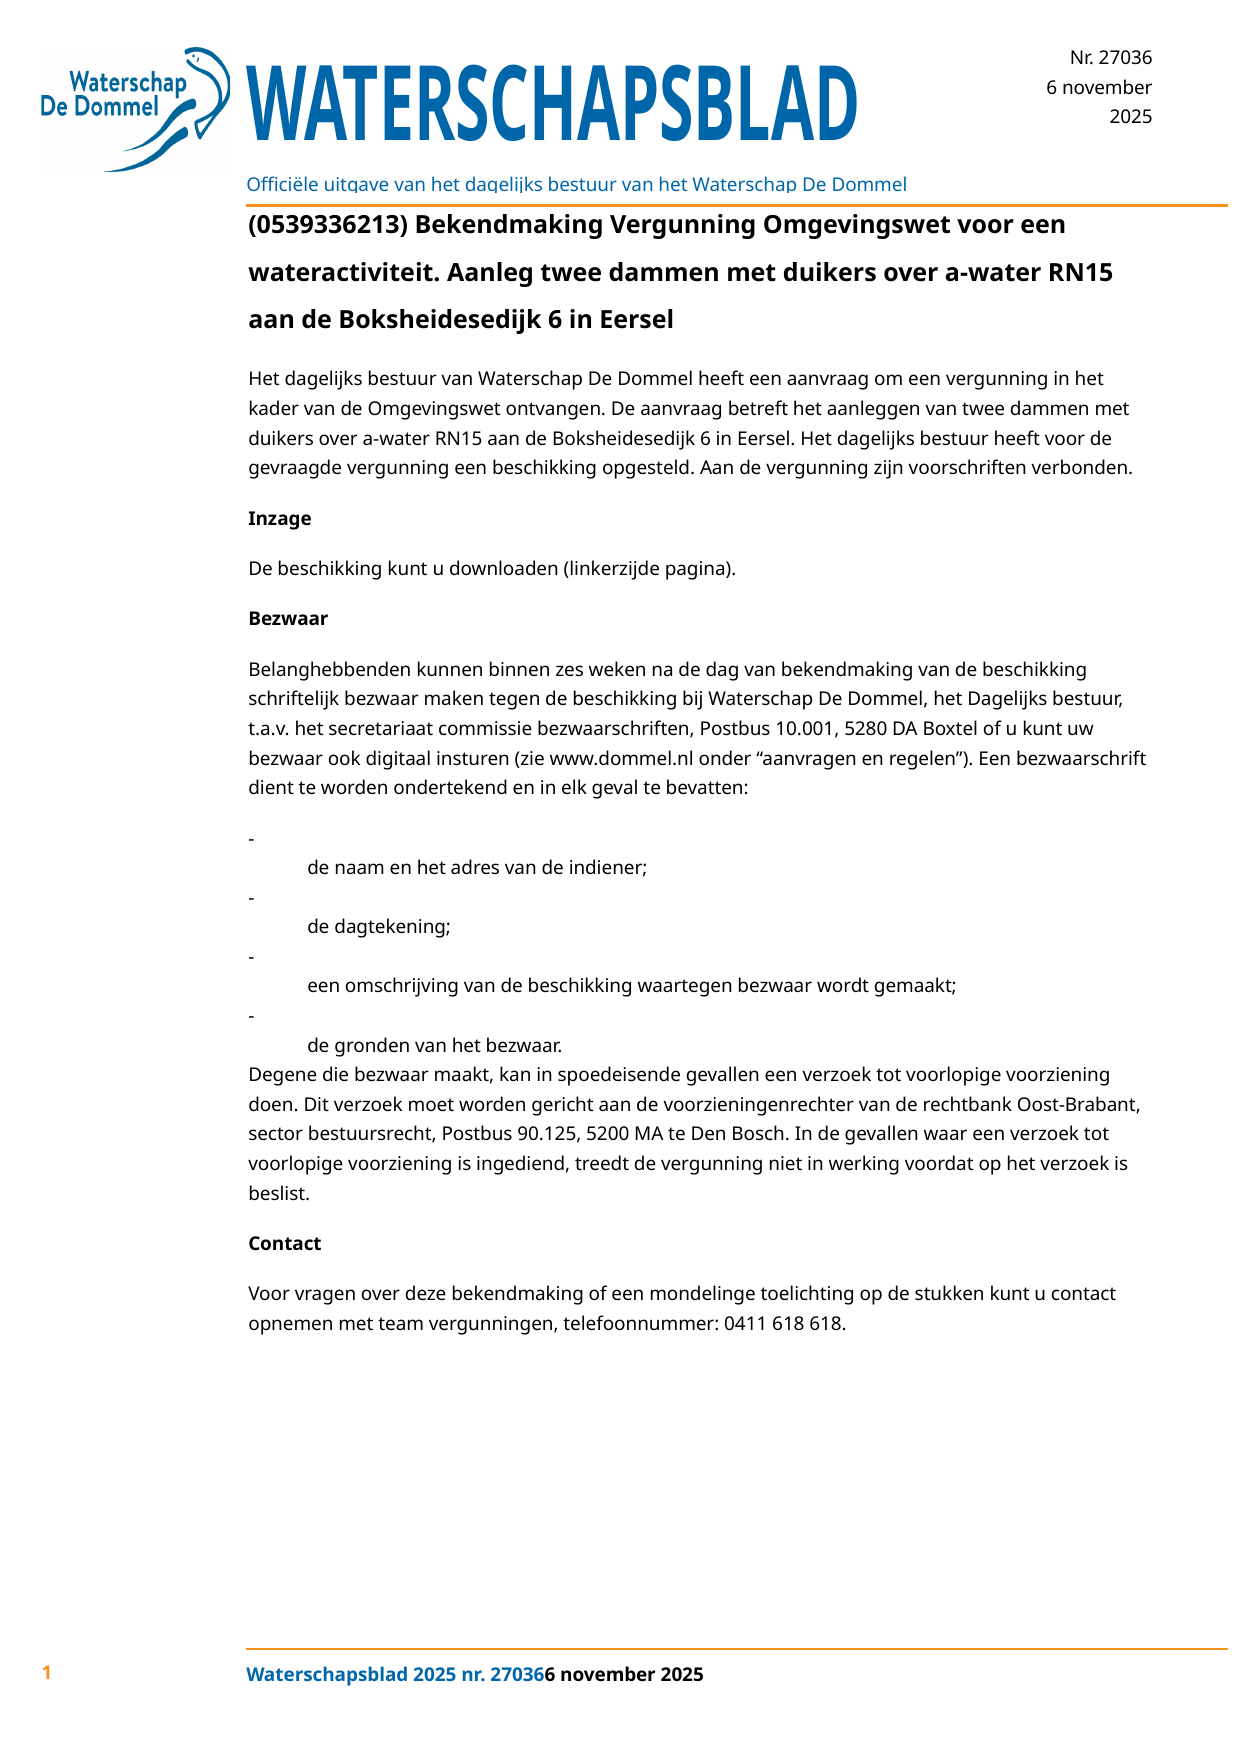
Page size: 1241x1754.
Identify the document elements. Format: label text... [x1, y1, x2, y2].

list de naam en het adres van de indiener; [248, 854, 1152, 880]
picture [45, 99, 51, 111]
text Bezwaar [248, 606, 1152, 631]
text Belanghebbenden kunnen binnen zes weken na de dag van bekendmaking van de beschikking schriftelijk bezwaar maken tegen de beschikking bij Waterschap De Dommel, het Dagelijks bestuur, t.a.v. het secretariaat commissie bezwaarschriften, Postbus 10.001, 5280 DA Boxtel of u kunt uw bezwaar ook digitaal insturen (zie www.dommel.nl onder “aanvragen en regelen”). Een bezwaarschrift dient te worden ondertekend en in elk geval te bevatten: [248, 656, 1152, 800]
text Inzage [248, 505, 1152, 530]
text Degene die bezwaar maakt, kan in spoedeisende gevallen een verzoek tot voorlopige voorziening doen. Dit verzoek moet worden gericht aan de voorzieningenrechter van de rechtbank Oost-Brabant, sector bestuursrecht, Postbus 90.125, 5200 MA te Den Bosch. In de gevallen waar een verzoek tot voorlopige voorziening is ingediend, treedt de vergunning niet in werking voordat op het verzoek is beslist. [248, 1061, 1152, 1205]
text Contact [248, 1230, 1152, 1256]
text De beschikking kunt u downloaden (linkerzijde pagina). [248, 555, 1152, 581]
text Voor vragen over deze bekendmaking of een mondelinge toelichting op de stukken kunt u contact opnemen met team vergunningen, telefoonnummer: 0411 618 618. [248, 1281, 1152, 1336]
text Het dagelijks bestuur van Waterschap De Dommel heeft een aanvraag om een vergunning in het kader van de Omgevingswet ontvangen. De aanvraag betreft het aanleggen van twee dammen met duikers over a-water RN15 aan de Boksheidesedijk 6 in Eersel. Het dagelijks bestuur heeft voor de gevraagde vergunning een beschikking opgesteld. Aan de vergunning zijn voorschriften verbonden. [248, 366, 1152, 480]
text (0539336213) Bekendmaking Vergunning Omgevingswet voor een wateractiviteit. Aanleg twee dammen met duikers over a-water RN15 aan de Boksheidesedijk 6 in Eersel [248, 207, 1152, 336]
list de gronden van het bezwaar. [248, 1032, 1152, 1057]
picture [204, 47, 231, 76]
picture [41, 47, 231, 172]
list de dagtekening; [248, 913, 1152, 939]
picture [198, 118, 210, 131]
list een omschrijving van de beschikking waartegen bezwaar wordt gemaakt; [248, 973, 1152, 998]
